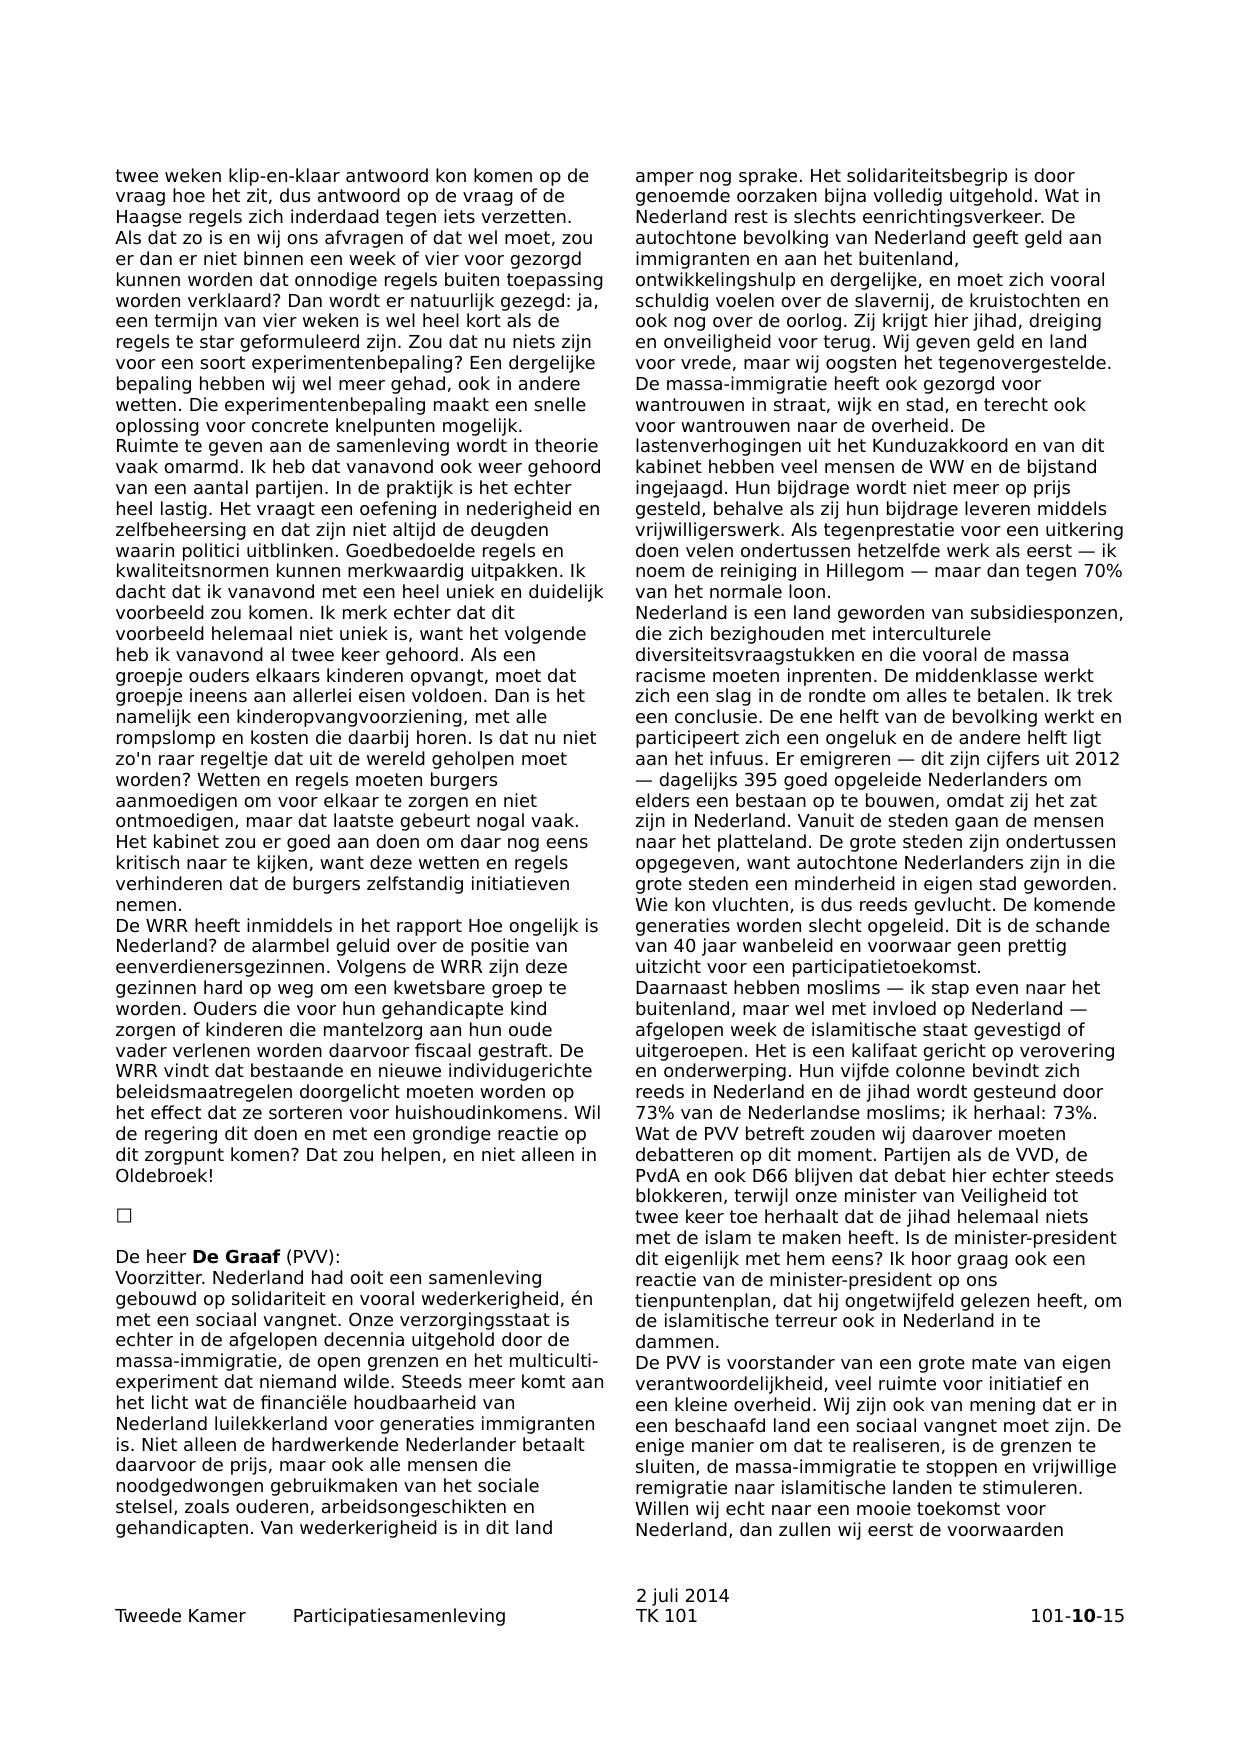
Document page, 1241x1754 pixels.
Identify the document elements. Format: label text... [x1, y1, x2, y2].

text Voorzitter. Nederland had ooit een samenleving gebouwd op solidariteit en vooral wederkerigheid, én met een sociaal vangnet. Onze verzorgingsstaat is echter in de afgelopen decennia uitgehold door de massa-immigratie, de open grenzen en het multiculti-experiment dat niemand wilde. Steeds meer komt aan het licht wat de financiële houdbaarheid van Nederland luilekkerland voor generaties immigranten is. Niet alleen de hardwerkende Nederlander betaalt daarvoor de prijs, maar ook alle mensen die noodgedwongen gebruikmaken van het sociale stelsel, zoals ouderen, arbeidsongeschikten en gehandicapten. Van wederkerigheid is in dit land [115, 1268, 605, 1538]
text Daarnaast hebben moslims — ik stap even naar het buitenland, maar wel met invloed op Nederland — afgelopen week de islamitische staat gevestigd of uitgeroepen. Het is een kalifaat gericht op verovering en onderwerping. Hun vijfde colonne bevindt zich reeds in Nederland en de jihad wordt gesteund door 73% van de Nederlandse moslims; ik herhaal: 73%. Wat de PVV betreft zouden wij daarover moeten debatteren op dit moment. Partijen als de VVD, de PvdA en ook D66 blijven dat debat hier echter steeds blokkeren, terwijl onze minister van Veiligheid tot twee keer toe herhaalt dat de jihad helemaal niets met de islam te maken heeft. Is de minister-president dit eigenlijk met hem eens? Ik hoor graag ook een reactie van de minister-president op ons tienpuntenplan, dat hij ongetwijfeld gelezen heeft, om de islamitische terreur ook in Nederland in te dammen. [635, 978, 1125, 1353]
text De PVV is voorstander van een grote mate van eigen verantwoordelijkheid, veel ruimte voor initiatief en een kleine overheid. Wij zijn ook van mening dat er in een beschaafd land een sociaal vangnet moet zijn. De enige manier om dat te realiseren, is de grenzen te sluiten, de massa-immigratie te stoppen en vrijwillige remigratie naar islamitische landen te stimuleren. Willen wij echt naar een mooie toekomst voor Nederland, dan zullen wij eerst de voorwaarden [635, 1353, 1125, 1540]
text De WRR heeft inmiddels in het rapport Hoe ongelijk is Nederland? de alarmbel geluid over de positie van eenverdienersgezinnen. Volgens de WRR zijn deze gezinnen hard op weg om een kwetsbare groep te worden. Ouders die voor hun gehandicapte kind zorgen of kinderen die mantelzorg aan hun oude vader verlenen worden daarvoor fiscaal gestraft. De WRR vindt dat bestaande en nieuwe individugerichte beleidsmaatregelen doorgelicht moeten worden op het effect dat ze sorteren voor huishoudinkomens. Wil de regering dit doen en met een grondige reactie op dit zorgpunt komen? Dat zou helpen, en niet alleen in Oldebroek! [115, 915, 605, 1186]
text Ruimte te geven aan de samenleving wordt in theorie vaak omarmd. Ik heb dat vanavond ook weer gehoord van een aantal partijen. In de praktijk is het echter heel lastig. Het vraagt een oefening in nederigheid en zelfbeheersing en dat zijn niet altijd de deugden waarin politici uitblinken. Goedbedoelde regels en kwaliteitsnormen kunnen merkwaardig uitpakken. Ik dacht dat ik vanavond met een heel uniek en duidelijk voorbeeld zou komen. Ik merk echter dat dit voorbeeld helemaal niet uniek is, want het volgende heb ik vanavond al twee keer gehoord. Als een groepje ouders elkaars kinderen opvangt, moet dat groepje ineens aan allerlei eisen voldoen. Dan is het namelijk een kinderopvangvoorziening, met alle rompslomp en kosten die daarbij horen. Is dat nu niet zo'n raar regeltje dat uit de wereld geholpen moet worden? Wetten en regels moeten burgers aanmoedigen om voor elkaar te zorgen en niet ontmoedigen, maar dat laatste gebeurt nogal vaak. Het kabinet zou er goed aan doen om daar nog eens kritisch naar te kijken, want deze wetten en regels verhinderen dat de burgers zelfstandig initiatieven nemen. [115, 436, 605, 915]
text ⬜ [115, 1206, 605, 1227]
text twee weken klip-en-klaar antwoord kon komen op de vraag hoe het zit, dus antwoord op de vraag of de Haagse regels zich inderdaad tegen iets verzetten. Als dat zo is en wij ons afvragen of dat wel moet, zou er dan er niet binnen een week of vier voor gezorgd kunnen worden dat onnodige regels buiten toepassing worden verklaard? Dan wordt er natuurlijk gezegd: ja, een termijn van vier weken is wel heel kort als de regels te star geformuleerd zijn. Zou dat nu niets zijn voor een soort experimentenbepaling? Een dergelijke bepaling hebben wij wel meer gehad, ook in andere wetten. Die experimentenbepaling maakt een snelle oplossing voor concrete knelpunten mogelijk. [115, 165, 605, 436]
text amper nog sprake. Het solidariteitsbegrip is door genoemde oorzaken bijna volledig uitgehold. Wat in Nederland rest is slechts eenrichtingsverkeer. De autochtone bevolking van Nederland geeft geld aan immigranten en aan het buitenland, ontwikkelingshulp en dergelijke, en moet zich vooral schuldig voelen over de slavernij, de kruistochten en ook nog over de oorlog. Zij krijgt hier jihad, dreiging en onveiligheid voor terug. Wij geven geld en land voor vrede, maar wij oogsten het tegenovergestelde. [635, 165, 1125, 374]
text Nederland is een land geworden van subsidiesponzen, die zich bezighouden met interculturele diversiteitsvraagstukken en die vooral de massa racisme moeten inprenten. De middenklasse werkt zich een slag in de rondte om alles te betalen. Ik trek een conclusie. De ene helft van de bevolking werkt en participeert zich een ongeluk en de andere helft ligt aan het infuus. Er emigreren — dit zijn cijfers uit 2012 — dagelijks 395 goed opgeleide Nederlanders om elders een bestaan op te bouwen, omdat zij het zat zijn in Nederland. Vanuit de steden gaan de mensen naar het platteland. De grote steden zijn ondertussen opgegeven, want autochtone Nederlanders zijn in die grote steden een minderheid in eigen stad geworden. Wie kon vluchten, is dus reeds gevlucht. De komende generaties worden slecht opgeleid. Dit is de schande van 40 jaar wanbeleid en voorwaar geen prettig uitzicht voor een participatietoekomst. [635, 603, 1125, 978]
text De heer De Graaf (PVV): [115, 1247, 605, 1268]
text De massa-immigratie heeft ook gezorgd voor wantrouwen in straat, wijk en stad, en terecht ook voor wantrouwen naar de overheid. De lastenverhogingen uit het Kunduzakkoord en van dit kabinet hebben veel mensen de WW en de bijstand ingejaagd. Hun bijdrage wordt niet meer op prijs gesteld, behalve als zij hun bijdrage leveren middels vrijwilligerswerk. Als tegenprestatie voor een uitkering doen velen ondertussen hetzelfde werk als eerst — ik noem de reiniging in Hillegom — maar dan tegen 70% van het normale loon. [635, 374, 1125, 603]
